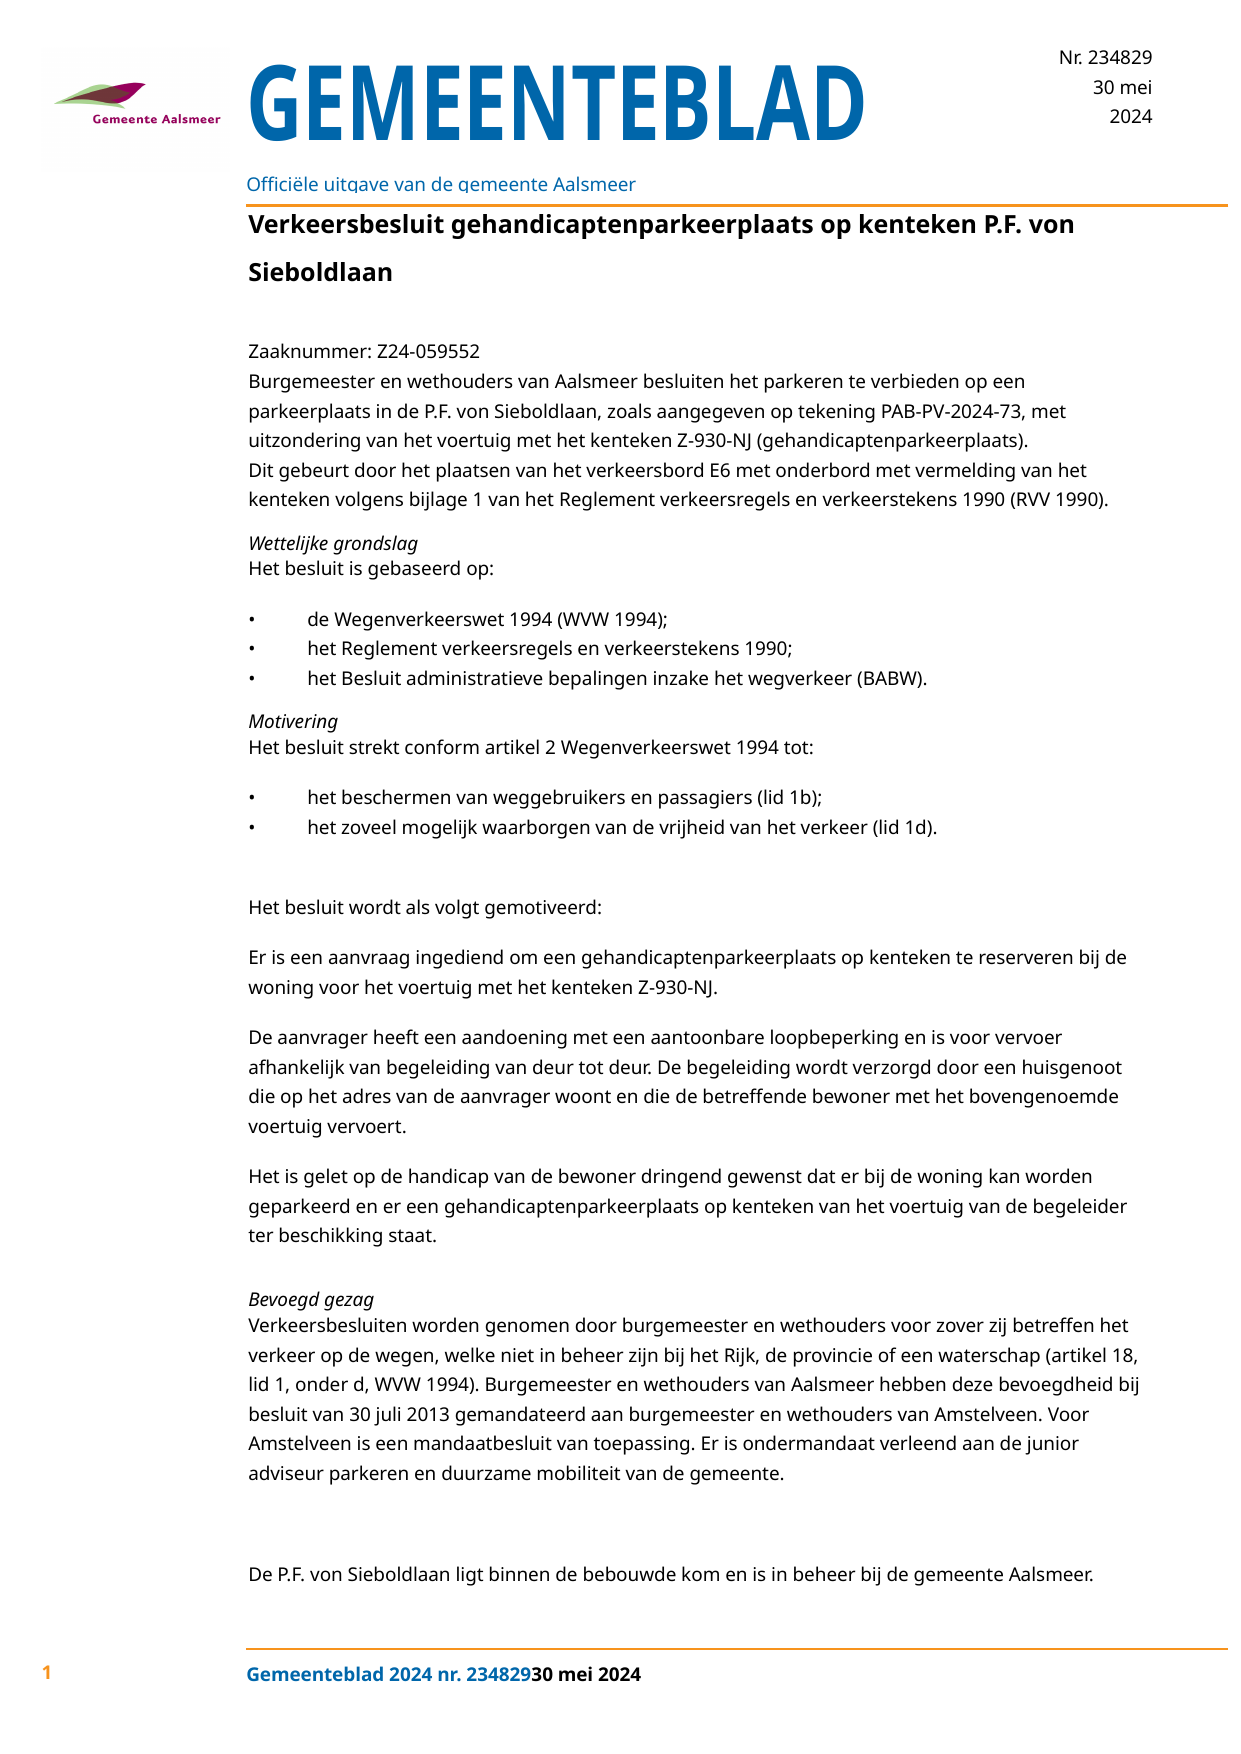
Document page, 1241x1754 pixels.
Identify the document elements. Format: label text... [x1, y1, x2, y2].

text Bevoegd gezag [248, 1287, 1152, 1312]
text Er is een aanvraag ingediend om een gehandicaptenparkeerplaats op kenteken te reserveren bij de woning voor het voertuig met het kenteken Z-930-NJ. [248, 944, 1152, 999]
list het Reglement verkeersregels en verkeerstekens 1990; [248, 635, 1152, 661]
picture [41, 47, 231, 172]
text Het is gelet op de handicap van de bewoner dringend gewenst dat er bij de woning kan worden geparkeerd en er een gehandicaptenparkeerplaats op kenteken van het voertuig van de begeleider ter beschikking staat. [248, 1163, 1152, 1248]
text Het besluit strekt conform artikel 2 Wegenverkeerswet 1994 tot: [248, 734, 1152, 759]
text De aanvrager heeft een aandoening met een aantoonbare loopbeperking en is voor vervoer afhankelijk van begeleiding van deur tot deur. De begeleiding wordt verzorgd door een huisgenoot die op het adres van de aanvrager woont en die de betreffende bewoner met het bovengenoemde voertuig vervoert. [248, 1024, 1152, 1139]
text Verkeersbesluit gehandicaptenparkeerplaats op kenteken P.F. von Sieboldlaan [248, 207, 1152, 288]
list het beschermen van weggebruikers en passagiers (lid 1b); [248, 784, 1152, 810]
text Dit gebeurt door het plaatsen van het verkeersbord E6 met onderbord met vermelding van het kenteken volgens bijlage 1 van het Reglement verkeersregels en verkeerstekens 1990 (RVV 1990). [248, 457, 1152, 512]
list het Besluit administratieve bepalingen inzake het wegverkeer (BABW). [248, 665, 1152, 691]
text Zaaknummer: Z24-059552 [248, 339, 1152, 364]
text Verkeersbesluiten worden genomen door burgemeester en wethouders voor zover zij betreffen het verkeer op de wegen, welke niet in beheer zijn bij het Rijk, de provincie of een waterschap (artikel 18, lid 1, onder d, WVW 1994). Burgemeester en wethouders van Aalsmeer hebben deze bevoegdheid bij besluit van 30 juli 2013 gemandateerd aan burgemeester en wethouders van Amstelveen. Voor Amstelveen is een mandaatbesluit van toepassing. Er is ondermandaat verleend aan de junior adviseur parkeren en duurzame mobiliteit van de gemeente. [248, 1312, 1152, 1486]
text Het besluit wordt als volgt gemotiveerd: [248, 894, 1152, 919]
list de Wegenverkeerswet 1994 (WVW 1994); [248, 606, 1152, 632]
text De P.F. von Sieboldlaan ligt binnen de bebouwde kom en is in beheer bij de gemeente Aalsmeer. [248, 1561, 1152, 1587]
text Wettelijke grondslag [248, 530, 1152, 555]
text Burgemeester en wethouders van Aalsmeer besluiten het parkeren te verbieden op een parkeerplaats in de P.F. von Sieboldlaan, zoals aangegeven op tekening PAB-PV-2024-73, met uitzondering van het voertuig met het kenteken Z-930-NJ (gehandicaptenparkeerplaats). [248, 368, 1152, 453]
list het zoveel mogelijk waarborgen van de vrijheid van het verkeer (lid 1d). [248, 814, 1152, 839]
text Het besluit is gebaseerd op: [248, 555, 1152, 581]
text Motivering [248, 708, 1152, 734]
